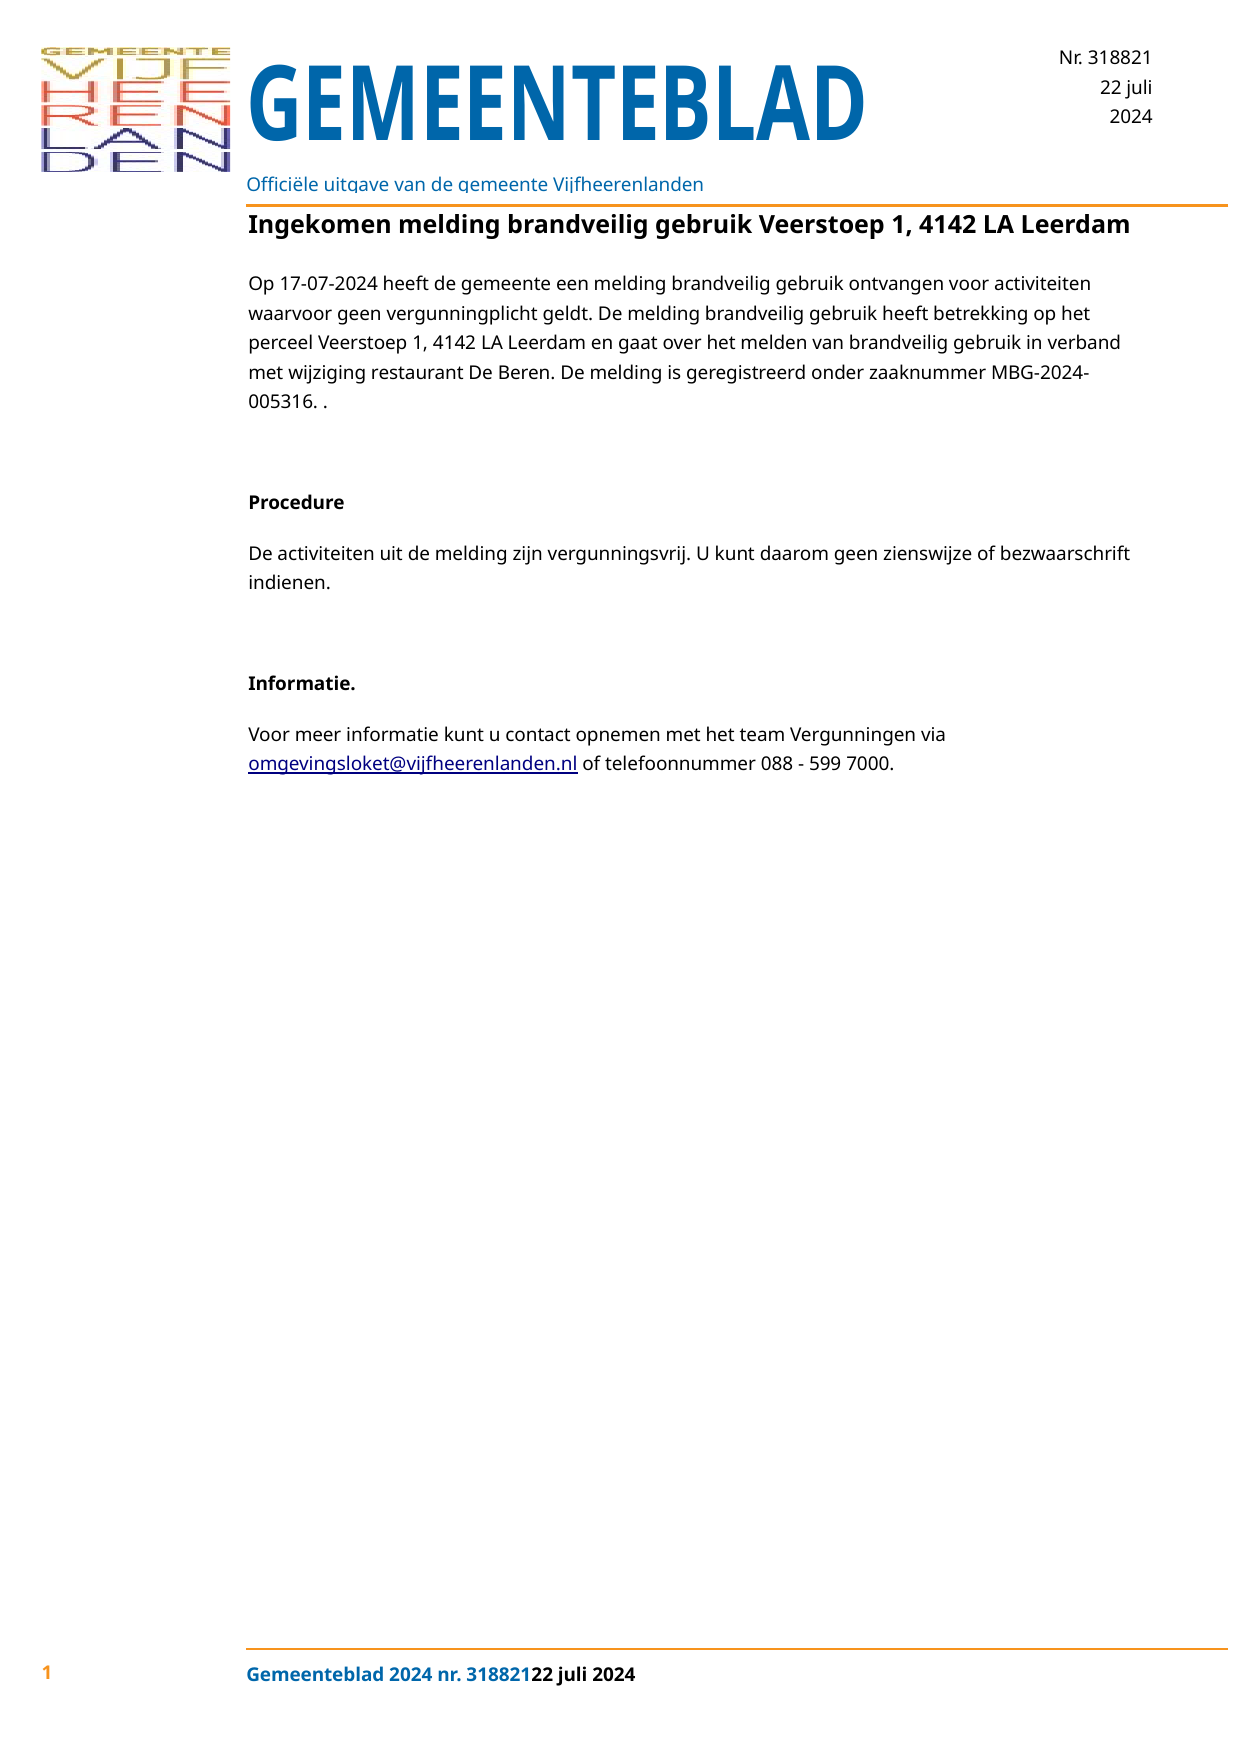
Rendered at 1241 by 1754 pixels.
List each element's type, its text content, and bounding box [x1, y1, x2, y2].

text De activiteiten uit de melding zijn vergunningsvrij. U kunt daarom geen zienswijze of bezwaarschrift indienen. [248, 540, 1152, 595]
text Voor meer informatie kunt u contact opnemen met het team Vergunningen via omgevingsloket@vijfheerenlanden.nl of telefoonnummer 088 - 599 7000. [248, 721, 1152, 776]
picture [41, 47, 231, 172]
text Informatie. [248, 670, 1152, 696]
text Ingekomen melding brandveilig gebruik Veerstoep 1, 4142 LA Leerdam [248, 207, 1152, 241]
text Op 17-07-2024 heeft de gemeente een melding brandveilig gebruik ontvangen voor activiteiten waarvoor geen vergunningplicht geldt. De melding brandveilig gebruik heeft betrekking op het perceel Veerstoep 1, 4142 LA Leerdam en gaat over het melden van brandveilig gebruik in verband met wijziging restaurant De Beren. De melding is geregistreerd onder zaaknummer MBG-2024-005316. . [248, 270, 1152, 414]
text Procedure [248, 489, 1152, 515]
